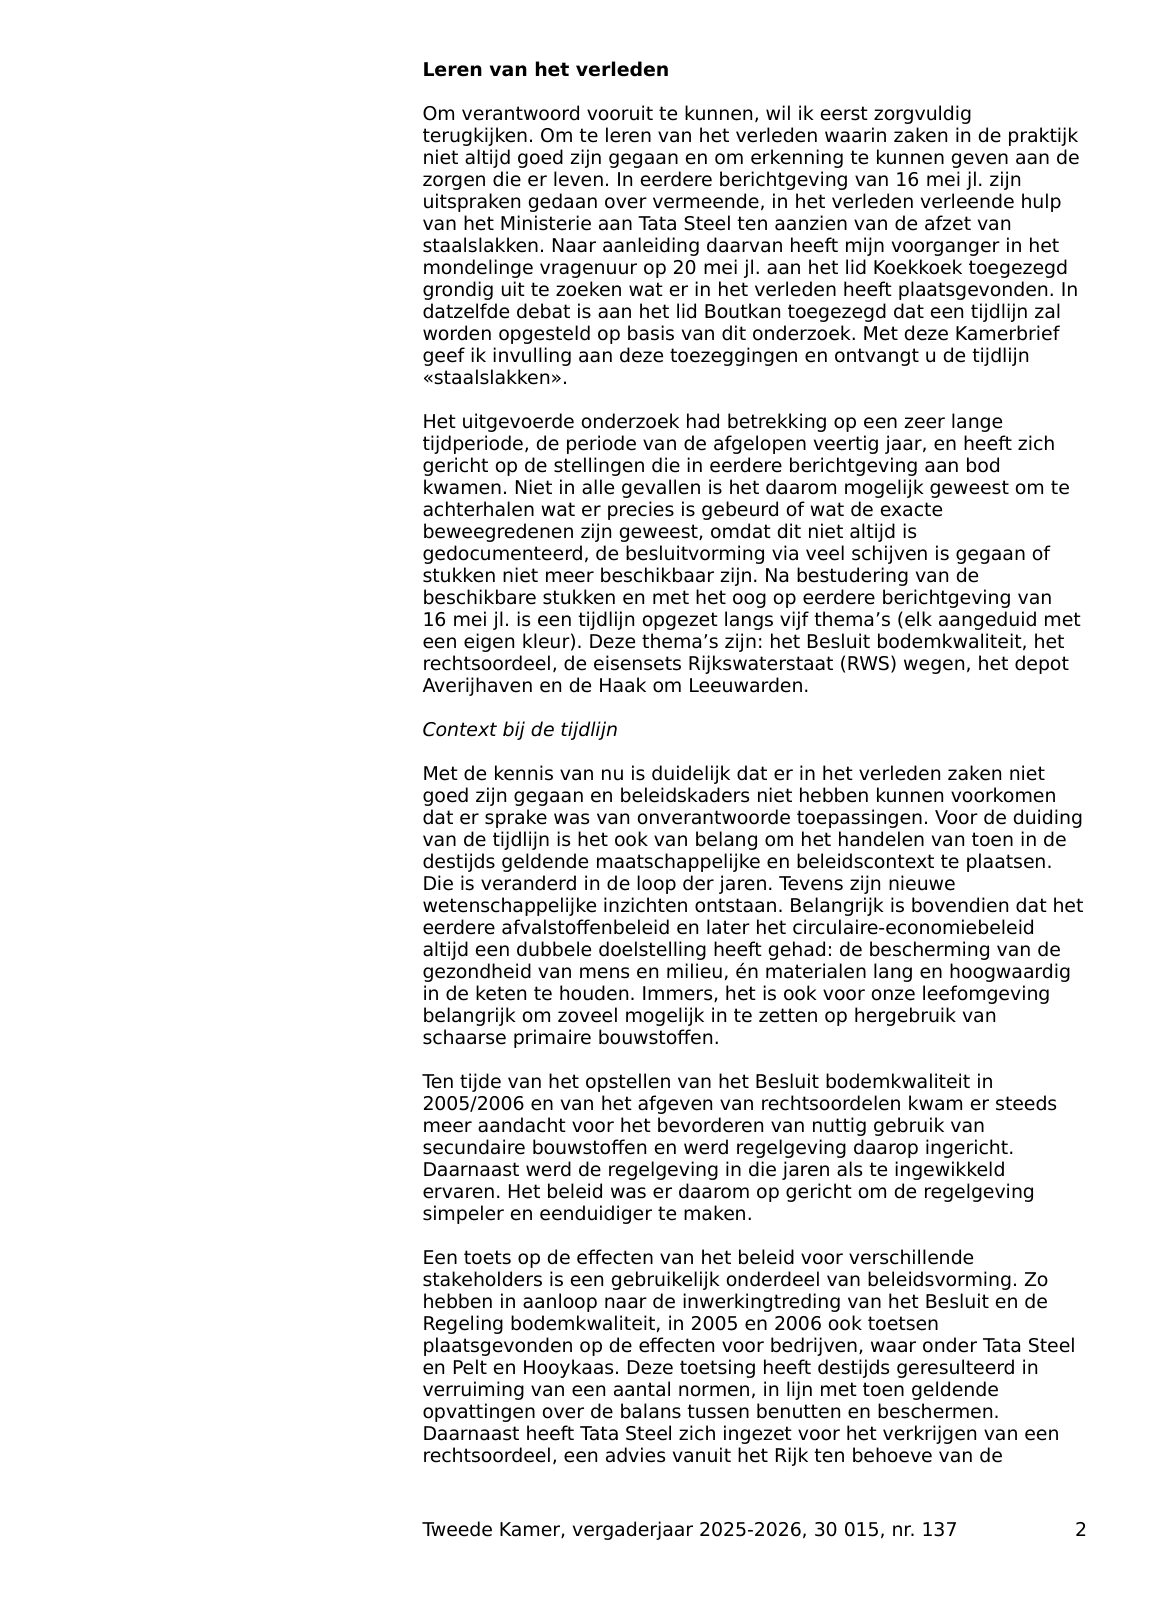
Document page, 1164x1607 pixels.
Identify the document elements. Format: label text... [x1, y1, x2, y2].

text Een toets op de effecten van het beleid voor verschillende stakeholders is een gebruikelijk onderdeel van beleidsvorming. Zo hebben in aanloop naar de inwerkingtreding van het Besluit en de Regeling bodemkwaliteit, in 2005 en 2006 ook toetsen plaatsgevonden op de effecten voor bedrijven, waar onder Tata Steel en Pelt en Hooykaas. Deze toetsing heeft destijds geresulteerd in verruiming van een aantal normen, in lijn met toen geldende opvattingen over de balans tussen benutten en beschermen. Daarnaast heeft Tata Steel zich ingezet voor het verkrijgen van een rechtsoordeel, een advies vanuit het Rijk ten behoeve van de [422, 1247, 1087, 1467]
text Ten tijde van het opstellen van het Besluit bodemkwaliteit in 2005/2006 en van het afgeven van rechtsoordelen kwam er steeds meer aandacht voor het bevorderen van nuttig gebruik van secundaire bouwstoffen en werd regelgeving daarop ingericht. Daarnaast werd de regelgeving in die jaren als te ingewikkeld ervaren. Het beleid was er daarom op gericht om de regelgeving simpeler en eenduidiger te maken. [422, 1071, 1087, 1225]
text Om verantwoord vooruit te kunnen, wil ik eerst zorgvuldig terugkijken. Om te leren van het verleden waarin zaken in de praktijk niet altijd goed zijn gegaan en om erkenning te kunnen geven aan de zorgen die er leven. In eerdere berichtgeving van 16 mei jl. zijn uitspraken gedaan over vermeende, in het verleden verleende hulp van het Ministerie aan Tata Steel ten aanzien van de afzet van staalslakken. Naar aanleiding daarvan heeft mijn voorganger in het mondelinge vragenuur op 20 mei jl. aan het lid Koekkoek toegezegd grondig uit te zoeken wat er in het verleden heeft plaatsgevonden. In datzelfde debat is aan het lid Boutkan toegezegd dat een tijdlijn zal worden opgesteld op basis van dit onderzoek. Met deze Kamerbrief geef ik invulling aan deze toezeggingen en ontvangt u de tijdlijn «staalslakken». [422, 103, 1087, 389]
subtitle Leren van het verleden [422, 59, 1087, 81]
text Met de kennis van nu is duidelijk dat er in het verleden zaken niet goed zijn gegaan en beleidskaders niet hebben kunnen voorkomen dat er sprake was van onverantwoorde toepassingen. Voor de duiding van de tijdlijn is het ook van belang om het handelen van toen in de destijds geldende maatschappelijke en beleidscontext te plaatsen. Die is veranderd in de loop der jaren. Tevens zijn nieuwe wetenschappelijke inzichten ontstaan. Belangrijk is bovendien dat het eerdere afvalstoffenbeleid en later het circulaire-economiebeleid altijd een dubbele doelstelling heeft gehad: de bescherming van de gezondheid van mens en milieu, én materialen lang en hoogwaardig in de keten te houden. Immers, het is ook voor onze leefomgeving belangrijk om zoveel mogelijk in te zetten op hergebruik van schaarse primaire bouwstoffen. [422, 763, 1087, 1049]
subtitle Context bij de tijdlijn [422, 719, 1087, 741]
text Het uitgevoerde onderzoek had betrekking op een zeer lange tijdperiode, de periode van de afgelopen veertig jaar, en heeft zich gericht op de stellingen die in eerdere berichtgeving aan bod kwamen. Niet in alle gevallen is het daarom mogelijk geweest om te achterhalen wat er precies is gebeurd of wat de exacte beweegredenen zijn geweest, omdat dit niet altijd is gedocumenteerd, de besluitvorming via veel schijven is gegaan of stukken niet meer beschikbaar zijn. Na bestudering van de beschikbare stukken en met het oog op eerdere berichtgeving van 16 mei jl. is een tijdlijn opgezet langs vijf thema’s (elk aangeduid met een eigen kleur). Deze thema’s zijn: het Besluit bodemkwaliteit, het rechtsoordeel, de eisensets Rijkswaterstaat (RWS) wegen, het depot Averijhaven en de Haak om Leeuwarden. [422, 411, 1087, 697]
